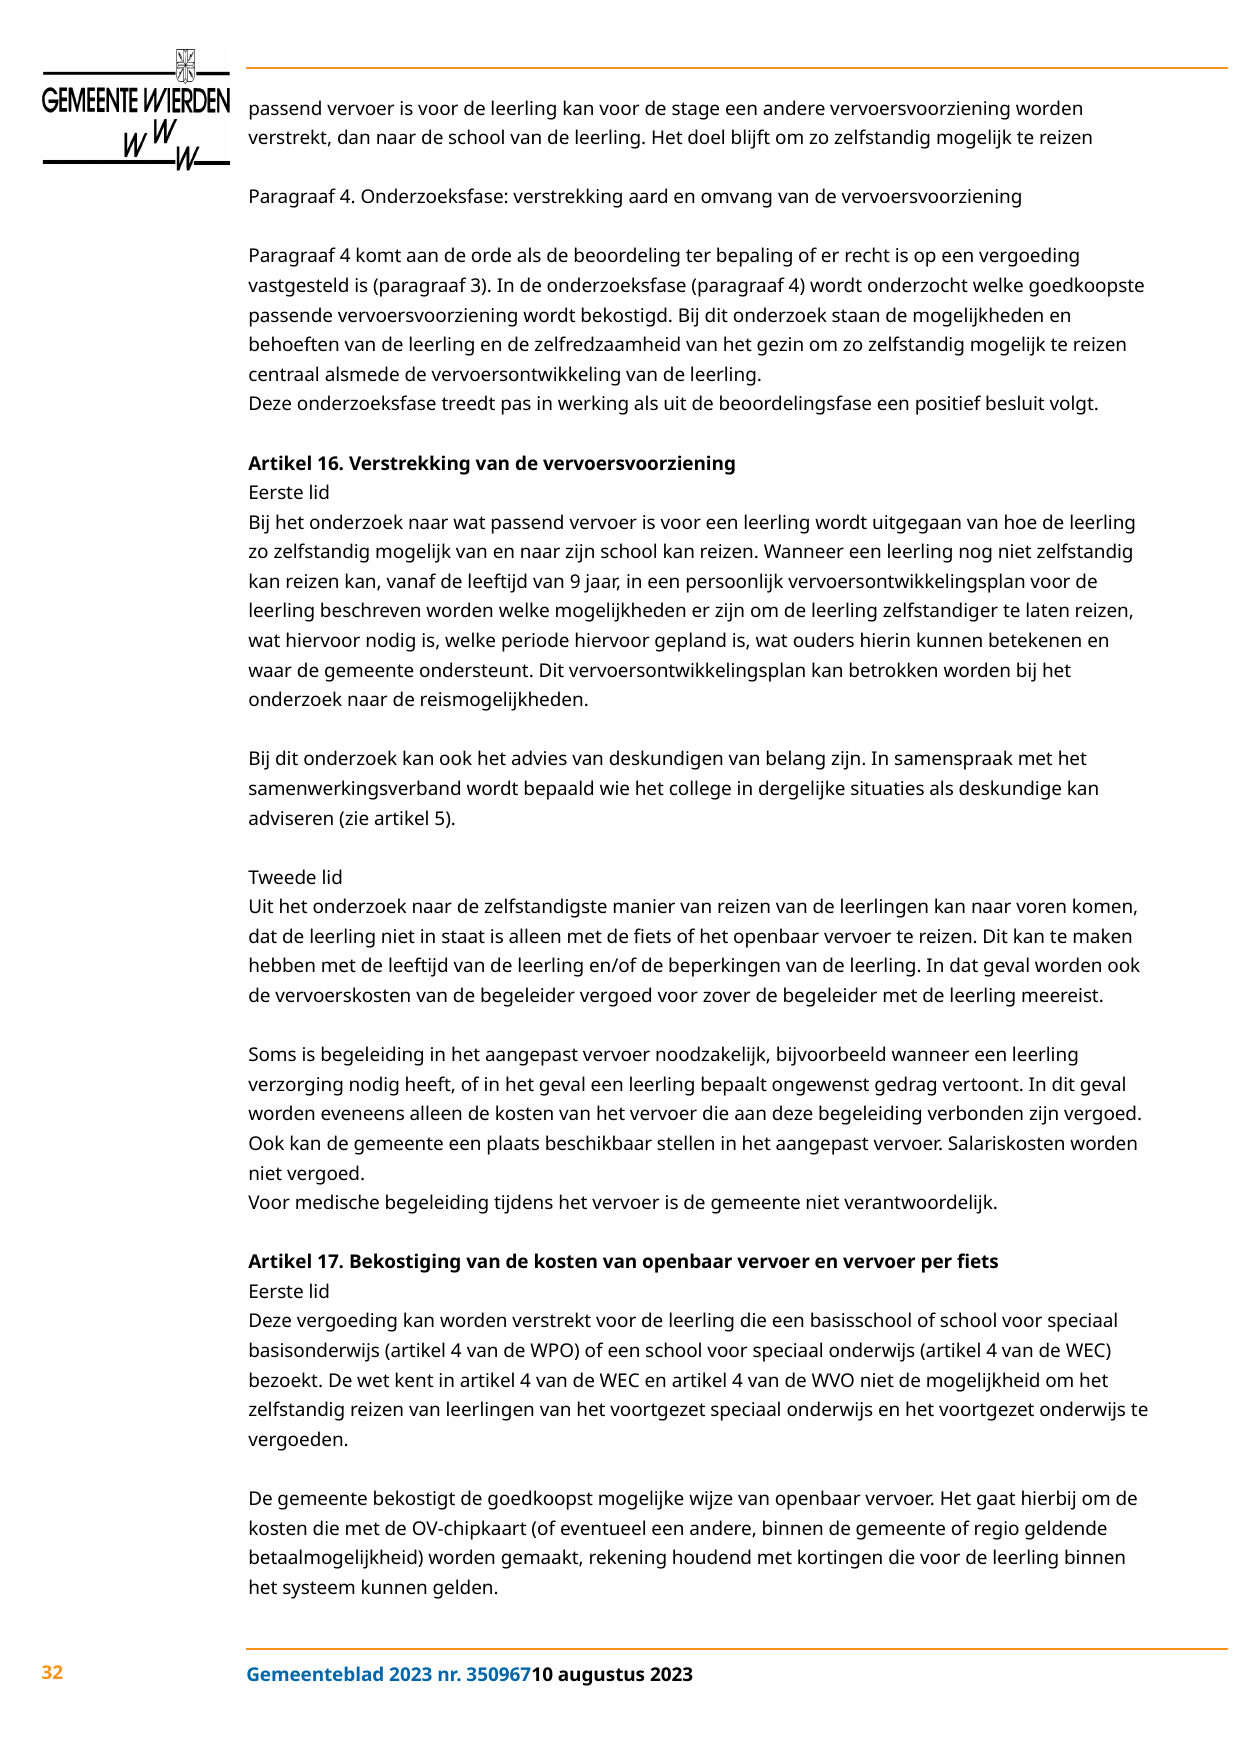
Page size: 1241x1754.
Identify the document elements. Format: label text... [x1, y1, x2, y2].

text Soms is begeleiding in het aangepast vervoer noodzakelijk, bijvoorbeeld wanneer een leerling verzorging nodig heeft, of in het geval een leerling bepaalt ongewenst gedrag vertoont. In dit geval worden eveneens alleen de kosten van het vervoer die aan deze begeleiding verbonden zijn vergoed. Ook kan de gemeente een plaats beschikbaar stellen in het aangepast vervoer. Salariskosten worden niet vergoed. [248, 1041, 1152, 1186]
text Tweede lid [248, 864, 1152, 890]
picture [41, 47, 231, 172]
text Bij dit onderzoek kan ook het advies van deskundigen van belang zijn. In samenspraak met het samenwerkingsverband wordt bepaald wie het college in dergelijke situaties als deskundige kan adviseren (zie artikel 5). [248, 746, 1152, 831]
text Deze vergoeding kan worden verstrekt voor de leerling die een basisschool of school voor speciaal basisonderwijs (artikel 4 van de WPO) of een school voor speciaal onderwijs (artikel 4 van de WEC) bezoekt. De wet kent in artikel 4 van de WEC en artikel 4 van de WVO niet de mogelijkheid om het zelfstandig reizen van leerlingen van het voortgezet speciaal onderwijs en het voortgezet onderwijs te vergoeden. [248, 1308, 1152, 1452]
text Deze onderzoeksfase treedt pas in werking als uit de beoordelingsfase een positief besluit volgt. [248, 391, 1152, 416]
text Artikel 16. Verstrekking van de vervoersvoorziening [248, 450, 1152, 476]
text passend vervoer is voor de leerling kan voor de stage een andere vervoersvoorziening worden verstrekt, dan naar de school van de leerling. Het doel blijft om zo zelfstandig mogelijk te reizen [248, 95, 1152, 150]
text Artikel 17. Bekostiging van de kosten van openbaar vervoer en vervoer per fiets [248, 1248, 1152, 1274]
text Eerste lid [248, 479, 1152, 505]
text Bij het onderzoek naar wat passend vervoer is voor een leerling wordt uitgegaan van hoe de leerling zo zelfstandig mogelijk van en naar zijn school kan reizen. Wanneer een leerling nog niet zelfstandig kan reizen kan, vanaf de leeftijd van 9 jaar, in een persoonlijk vervoersontwikkelingsplan voor de leerling beschreven worden welke mogelijkheden er zijn om de leerling zelfstandiger te laten reizen, wat hiervoor nodig is, welke periode hiervoor gepland is, wat ouders hierin kunnen betekenen en waar de gemeente ondersteunt. Dit vervoersontwikkelingsplan kan betrokken worden bij het onderzoek naar de reismogelijkheden. [248, 509, 1152, 712]
text Eerste lid [248, 1278, 1152, 1304]
text Uit het onderzoek naar de zelfstandigste manier van reizen van de leerlingen kan naar voren komen, dat de leerling niet in staat is alleen met de fiets of het openbaar vervoer te reizen. Dit kan te maken hebben met de leeftijd van de leerling en/of de beperkingen van de leerling. In dat geval worden ook de vervoerskosten van de begeleider vergoed voor zover de begeleider met de leerling meereist. [248, 893, 1152, 1008]
text Paragraaf 4. Onderzoeksfase: verstrekking aard en omvang van de vervoersvoorziening [248, 183, 1152, 209]
text Paragraaf 4 komt aan de orde als de beoordeling ter bepaling of er recht is op een vergoeding vastgesteld is (paragraaf 3). In de onderzoeksfase (paragraaf 4) wordt onderzocht welke goedkoopste passende vervoersvoorziening wordt bekostigd. Bij dit onderzoek staan de mogelijkheden en behoeften van de leerling en de zelfredzaamheid van het gezin om zo zelfstandig mogelijk te reizen centraal alsmede de vervoersontwikkeling van de leerling. [248, 243, 1152, 387]
text De gemeente bekostigt de goedkoopst mogelijke wijze van openbaar vervoer. Het gaat hierbij om de kosten die met de OV-chipkaart (of eventueel een andere, binnen de gemeente of regio geldende betaalmogelijkheid) worden gemaakt, rekening houdend met kortingen die voor de leerling binnen het systeem kunnen gelden. [248, 1485, 1152, 1600]
text Voor medische begeleiding tijdens het vervoer is de gemeente niet verantwoordelijk. [248, 1189, 1152, 1215]
